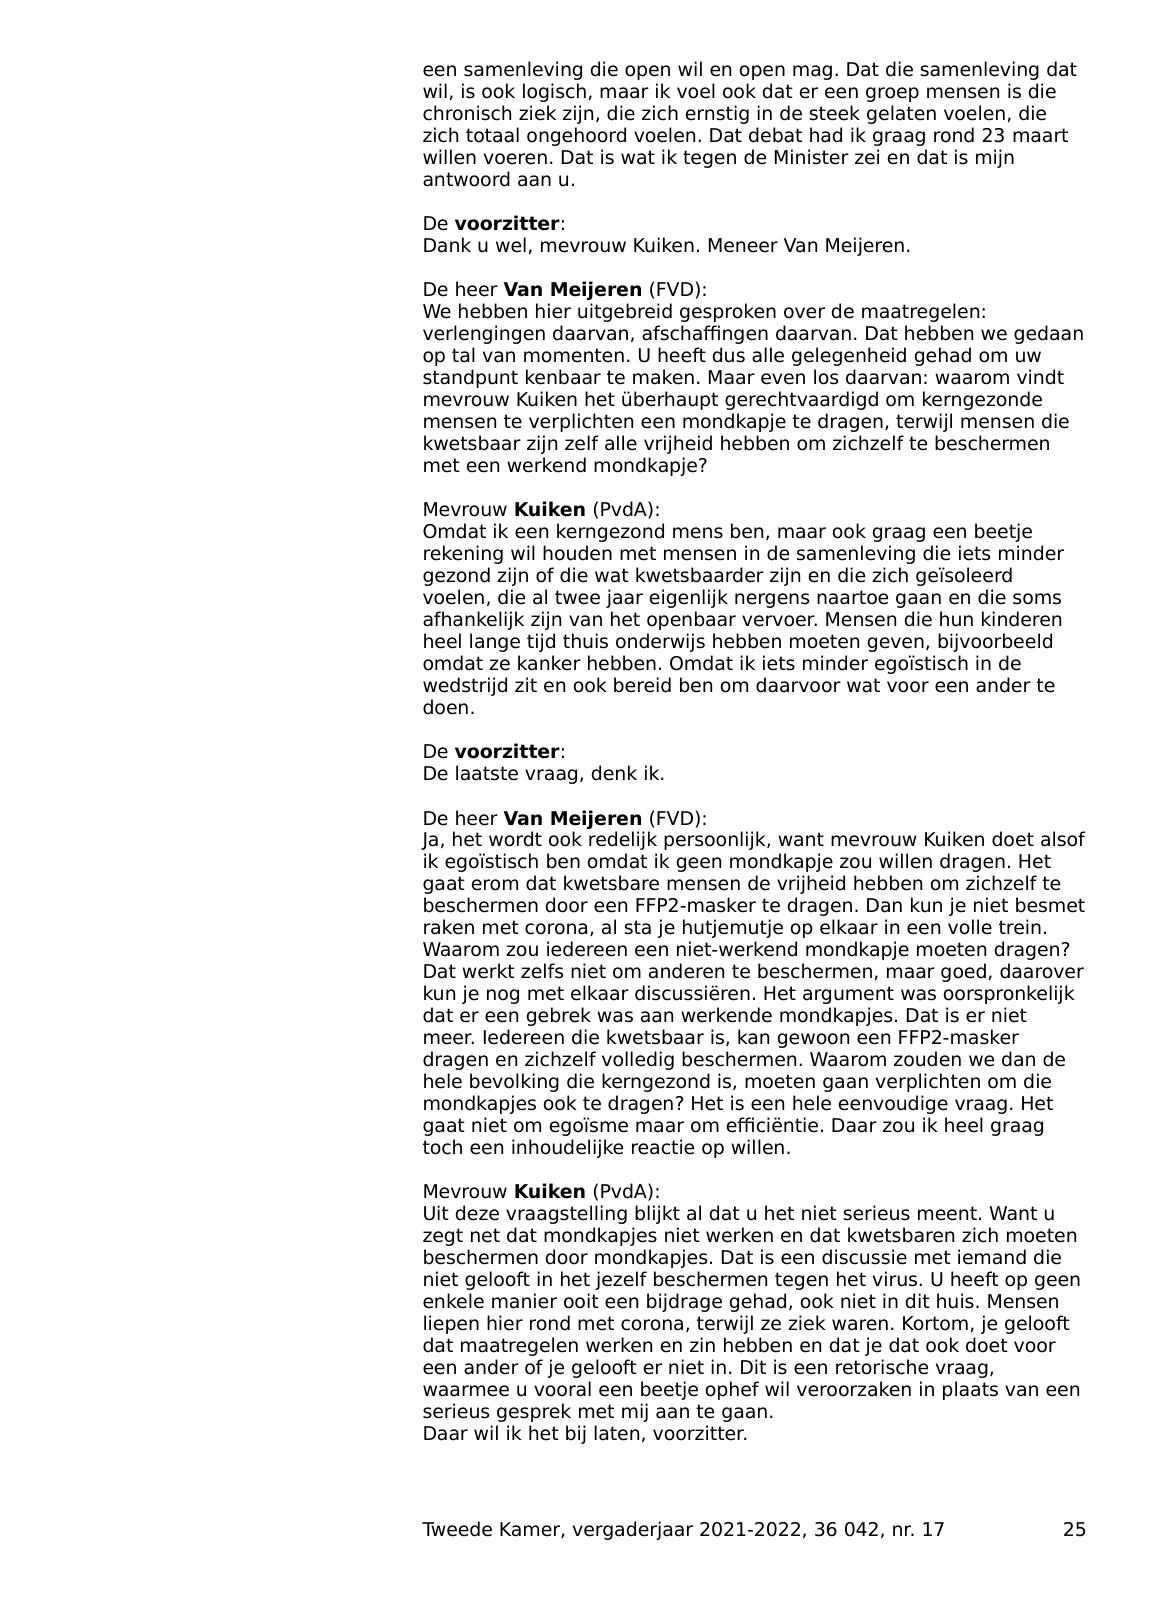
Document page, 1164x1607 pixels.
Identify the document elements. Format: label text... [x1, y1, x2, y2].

text Ja, het wordt ook redelijk persoonlijk, want mevrouw Kuiken doet alsof ik egoïstisch ben omdat ik geen mondkapje zou willen dragen. Het gaat erom dat kwetsbare mensen de vrijheid hebben om zichzelf te beschermen door een FFP2-masker te dragen. Dan kun je niet besmet raken met corona, al sta je hutjemutje op elkaar in een volle trein. Waarom zou iedereen een niet-werkend mondkapje moeten dragen? Dat werkt zelfs niet om anderen te beschermen, maar goed, daarover kun je nog met elkaar discussiëren. Het argument was oorspronkelijk dat er een gebrek was aan werkende mondkapjes. Dat is er niet meer. Iedereen die kwetsbaar is, kan gewoon een FFP2-masker dragen en zichzelf volledig beschermen. Waarom zouden we dan de hele bevolking die kerngezond is, moeten gaan verplichten om die mondkapjes ook te dragen? Het is een hele eenvoudige vraag. Het gaat niet om egoïsme maar om efficiëntie. Daar zou ik heel graag toch een inhoudelijke reactie op willen. [422, 829, 1087, 1159]
text Dank u wel, mevrouw Kuiken. Meneer Van Meijeren. [422, 235, 1087, 257]
text Mevrouw Kuiken (PvdA): [422, 1181, 1087, 1203]
text Uit deze vraagstelling blijkt al dat u het niet serieus meent. Want u zegt net dat mondkapjes niet werken en dat kwetsbaren zich moeten beschermen door mondkapjes. Dat is een discussie met iemand die niet gelooft in het jezelf beschermen tegen het virus. U heeft op geen enkele manier ooit een bijdrage gehad, ook niet in dit huis. Mensen liepen hier rond met corona, terwijl ze ziek waren. Kortom, je gelooft dat maatregelen werken en zin hebben en dat je dat ook doet voor een ander of je gelooft er niet in. Dit is een retorische vraag, waarmee u vooral een beetje ophef wil veroorzaken in plaats van een serieus gesprek met mij aan te gaan. [422, 1203, 1087, 1423]
text Daar wil ik het bij laten, voorzitter. [422, 1423, 1087, 1445]
text We hebben hier uitgebreid gesproken over de maatregelen: verlengingen daarvan, afschaffingen daarvan. Dat hebben we gedaan op tal van momenten. U heeft dus alle gelegenheid gehad om uw standpunt kenbaar te maken. Maar even los daarvan: waarom vindt mevrouw Kuiken het überhaupt gerechtvaardigd om kerngezonde mensen te verplichten een mondkapje te dragen, terwijl mensen die kwetsbaar zijn zelf alle vrijheid hebben om zichzelf te beschermen met een werkend mondkapje? [422, 301, 1087, 477]
text een samenleving die open wil en open mag. Dat die samenleving dat wil, is ook logisch, maar ik voel ook dat er een groep mensen is die chronisch ziek zijn, die zich ernstig in de steek gelaten voelen, die zich totaal ongehoord voelen. Dat debat had ik graag rond 23 maart willen voeren. Dat is wat ik tegen de Minister zei en dat is mijn antwoord aan u. [422, 59, 1087, 191]
text De heer Van Meijeren (FVD): [422, 279, 1087, 301]
text De heer Van Meijeren (FVD): [422, 807, 1087, 829]
text De voorzitter: [422, 741, 1087, 763]
text De laatste vraag, denk ik. [422, 763, 1087, 785]
text Mevrouw Kuiken (PvdA): [422, 499, 1087, 521]
text De voorzitter: [422, 213, 1087, 235]
text Omdat ik een kerngezond mens ben, maar ook graag een beetje rekening wil houden met mensen in de samenleving die iets minder gezond zijn of die wat kwetsbaarder zijn en die zich geïsoleerd voelen, die al twee jaar eigenlijk nergens naartoe gaan en die soms afhankelijk zijn van het openbaar vervoer. Mensen die hun kinderen heel lange tijd thuis onderwijs hebben moeten geven, bijvoorbeeld omdat ze kanker hebben. Omdat ik iets minder egoïstisch in de wedstrijd zit en ook bereid ben om daarvoor wat voor een ander te doen. [422, 521, 1087, 719]
